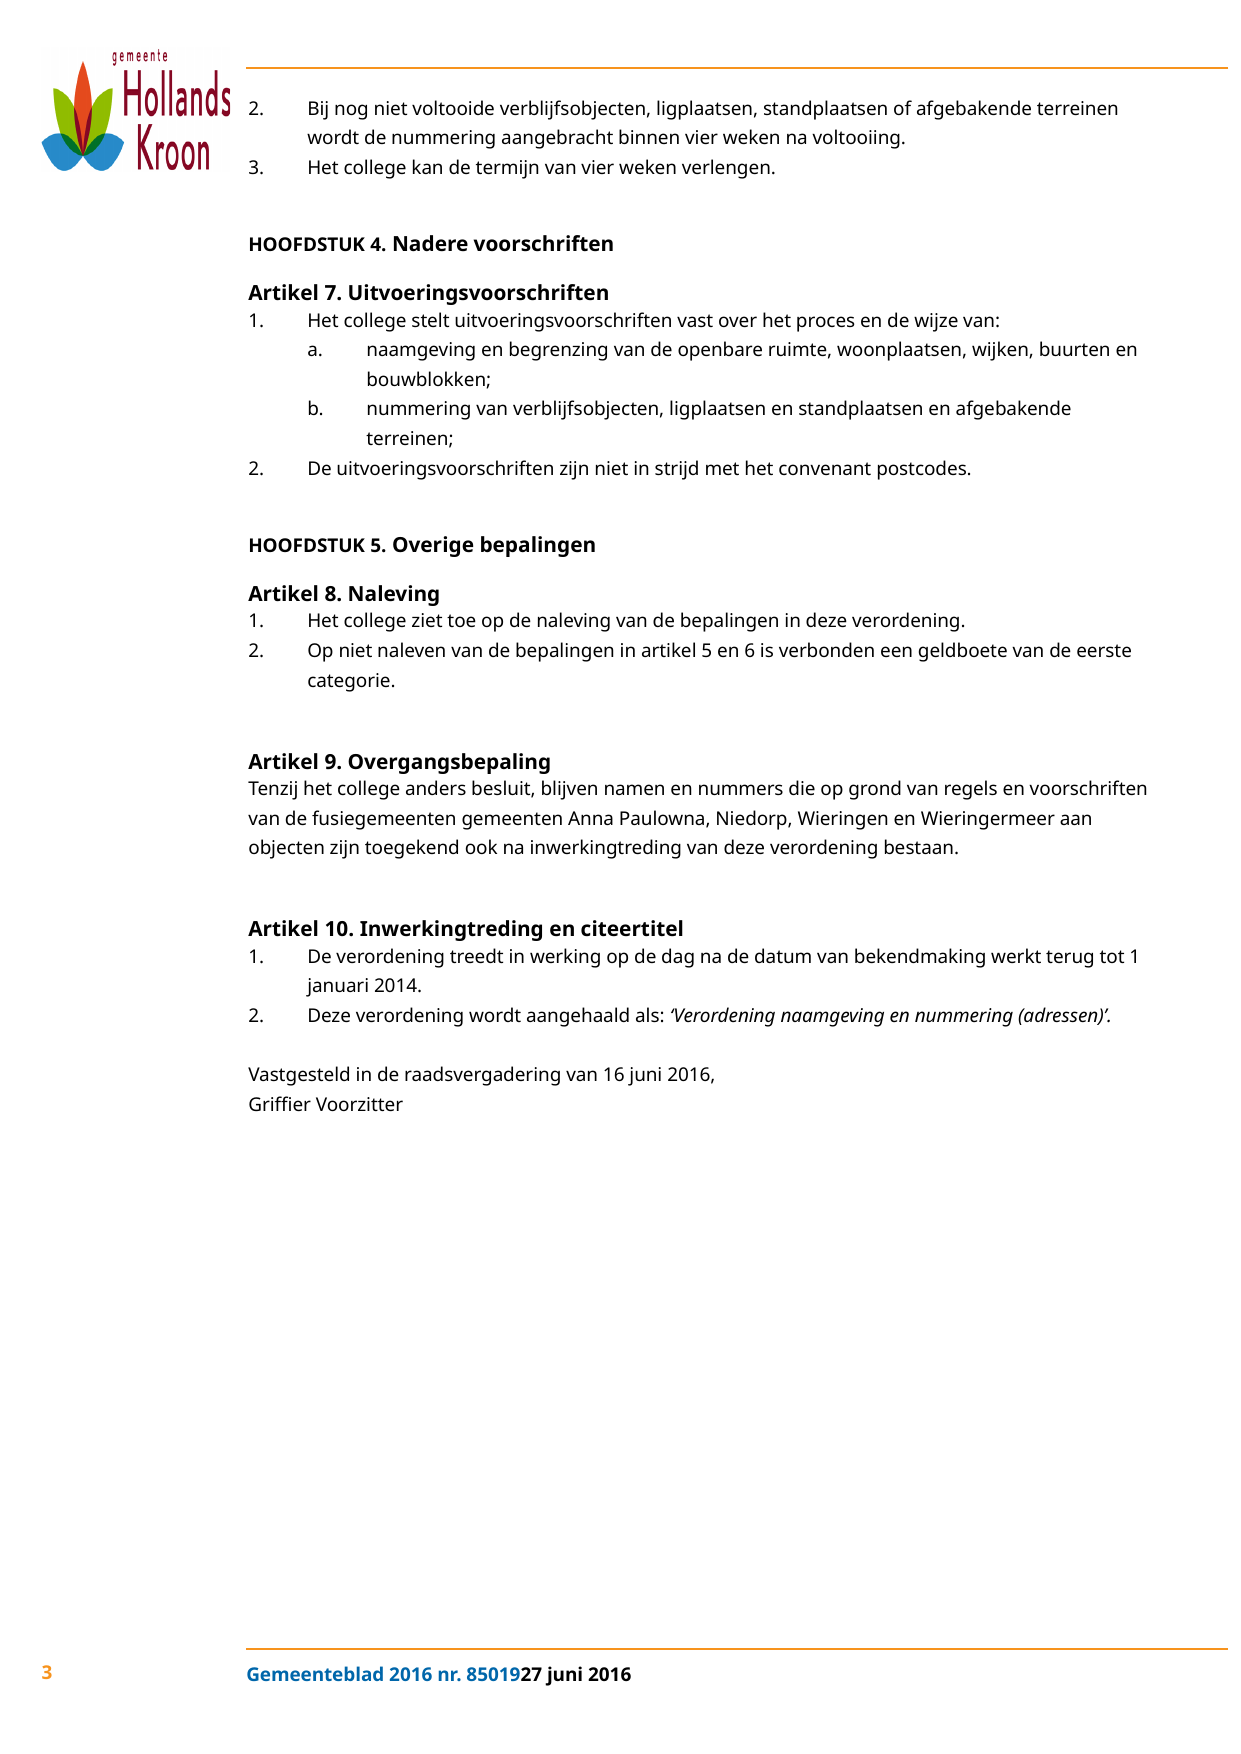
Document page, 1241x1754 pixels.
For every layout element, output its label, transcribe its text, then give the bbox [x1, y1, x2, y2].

text Griffier Voorzitter [248, 1091, 1152, 1117]
picture [41, 47, 231, 172]
text Artikel 10. Inwerkingtreding en citeertitel [248, 914, 1152, 943]
list naamgeving en begrenzing van de openbare ruimte, woonplaatsen, wijken, buurten en bouwblokken; [307, 336, 1152, 392]
list Deze verordening wordt aangehaald als: ‘Verordening naamgeving en nummering (adressen)’. [248, 1002, 1152, 1028]
text Tenzij het college anders besluit, blijven namen en nummers die op grond van regels en voorschriften van de fusiegemeenten gemeenten Anna Paulowna, Niedorp, Wieringen en Wieringermeer aan objecten zijn toegekend ook na inwerkingtreding van deze verordening bestaan. [248, 775, 1152, 860]
list Op niet naleven van de bepalingen in artikel 5 en 6 is verbonden een geldboete van de eerste categorie. [248, 637, 1152, 693]
text HOOFDSTUK 5. Overige bepalingen [248, 530, 1152, 558]
list nummering van verblijfsobjecten, ligplaatsen en standplaatsen en afgebakende terreinen; [307, 396, 1152, 451]
text Artikel 7. Uitvoeringsvoorschriften [248, 278, 1152, 307]
list Het college kan de termijn van vier weken verlengen. [248, 154, 1152, 180]
text Artikel 8. Naleving [248, 579, 1152, 608]
list De uitvoeringsvoorschriften zijn niet in strijd met het convenant postcodes. [248, 455, 1152, 481]
text Vastgesteld in de raadsvergadering van 16 juni 2016, [248, 1061, 1152, 1087]
list De verordening treedt in werking op de dag na de datum van bekendmaking werkt terug tot 1 januari 2014. [248, 943, 1152, 998]
text Artikel 9. Overgangsbepaling [248, 747, 1152, 775]
list Het college stelt uitvoeringsvoorschriften vast over het proces en de wijze van: [248, 307, 1152, 333]
text HOOFDSTUK 4. Nadere voorschriften [248, 229, 1152, 258]
list Bij nog niet voltooide verblijfsobjecten, ligplaatsen, standplaatsen of afgebakende terreinen wordt de nummering aangebracht binnen vier weken na voltooiing. [248, 95, 1152, 150]
list Het college ziet toe op de naleving van de bepalingen in deze verordening. [248, 608, 1152, 633]
